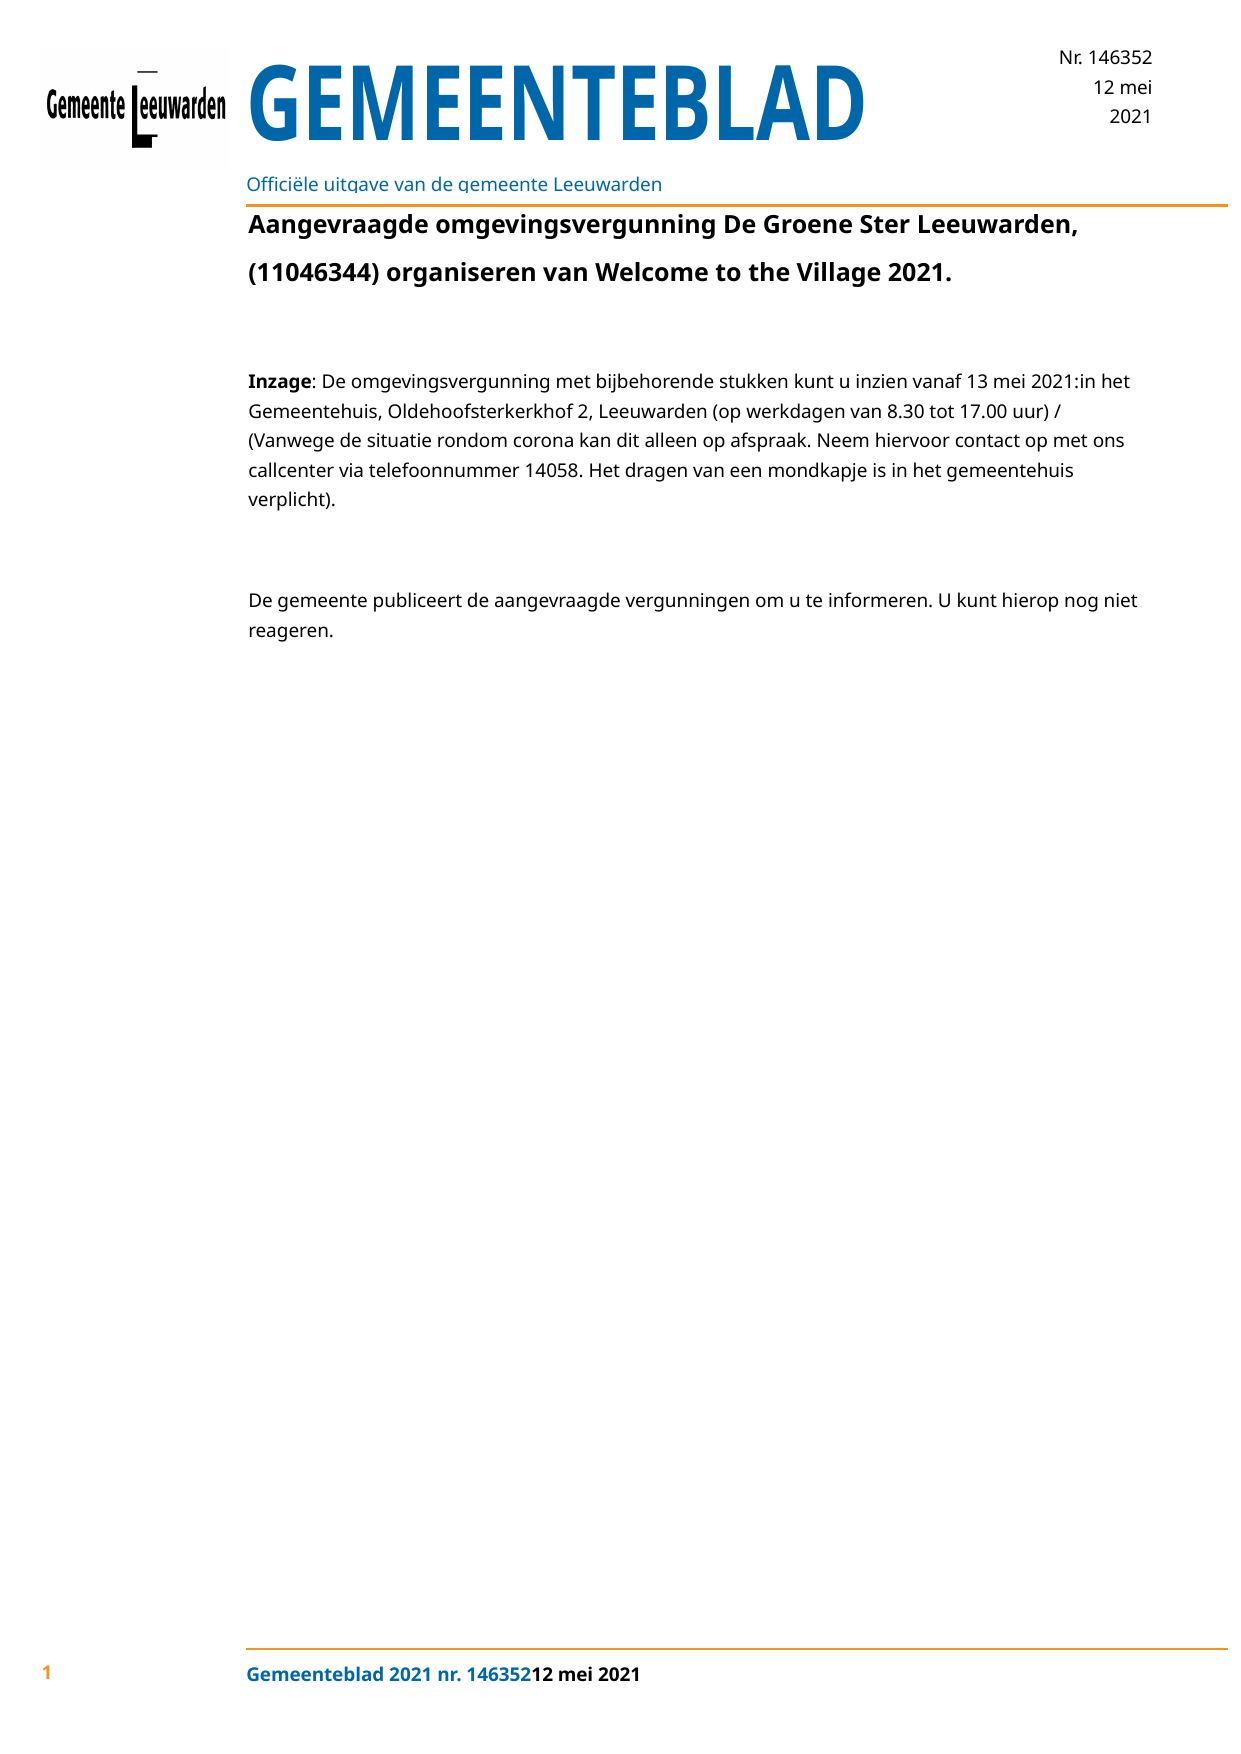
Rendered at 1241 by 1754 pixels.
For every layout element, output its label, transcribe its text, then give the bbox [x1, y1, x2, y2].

text Aangevraagde omgevingsvergunning De Groene Ster Leeuwarden, (11046344) organiseren van Welcome to the Village 2021. [248, 207, 1152, 288]
picture [41, 47, 231, 172]
text Inzage: De omgevingsvergunning met bijbehorende stukken kunt u inzien vanaf 13 mei 2021:in het Gemeentehuis, Oldehoofsterkerkhof 2, Leeuwarden (op werkdagen van 8.30 tot 17.00 uur) / (Vanwege de situatie rondom corona kan dit alleen op afspraak. Neem hiervoor contact op met ons callcenter via telefoonnummer 14058. Het dragen van een mondkapje is in het gemeentehuis verplicht). [248, 368, 1152, 512]
text De gemeente publiceert de aangevraagde vergunningen om u te informeren. U kunt hierop nog niet reageren. [248, 587, 1152, 643]
